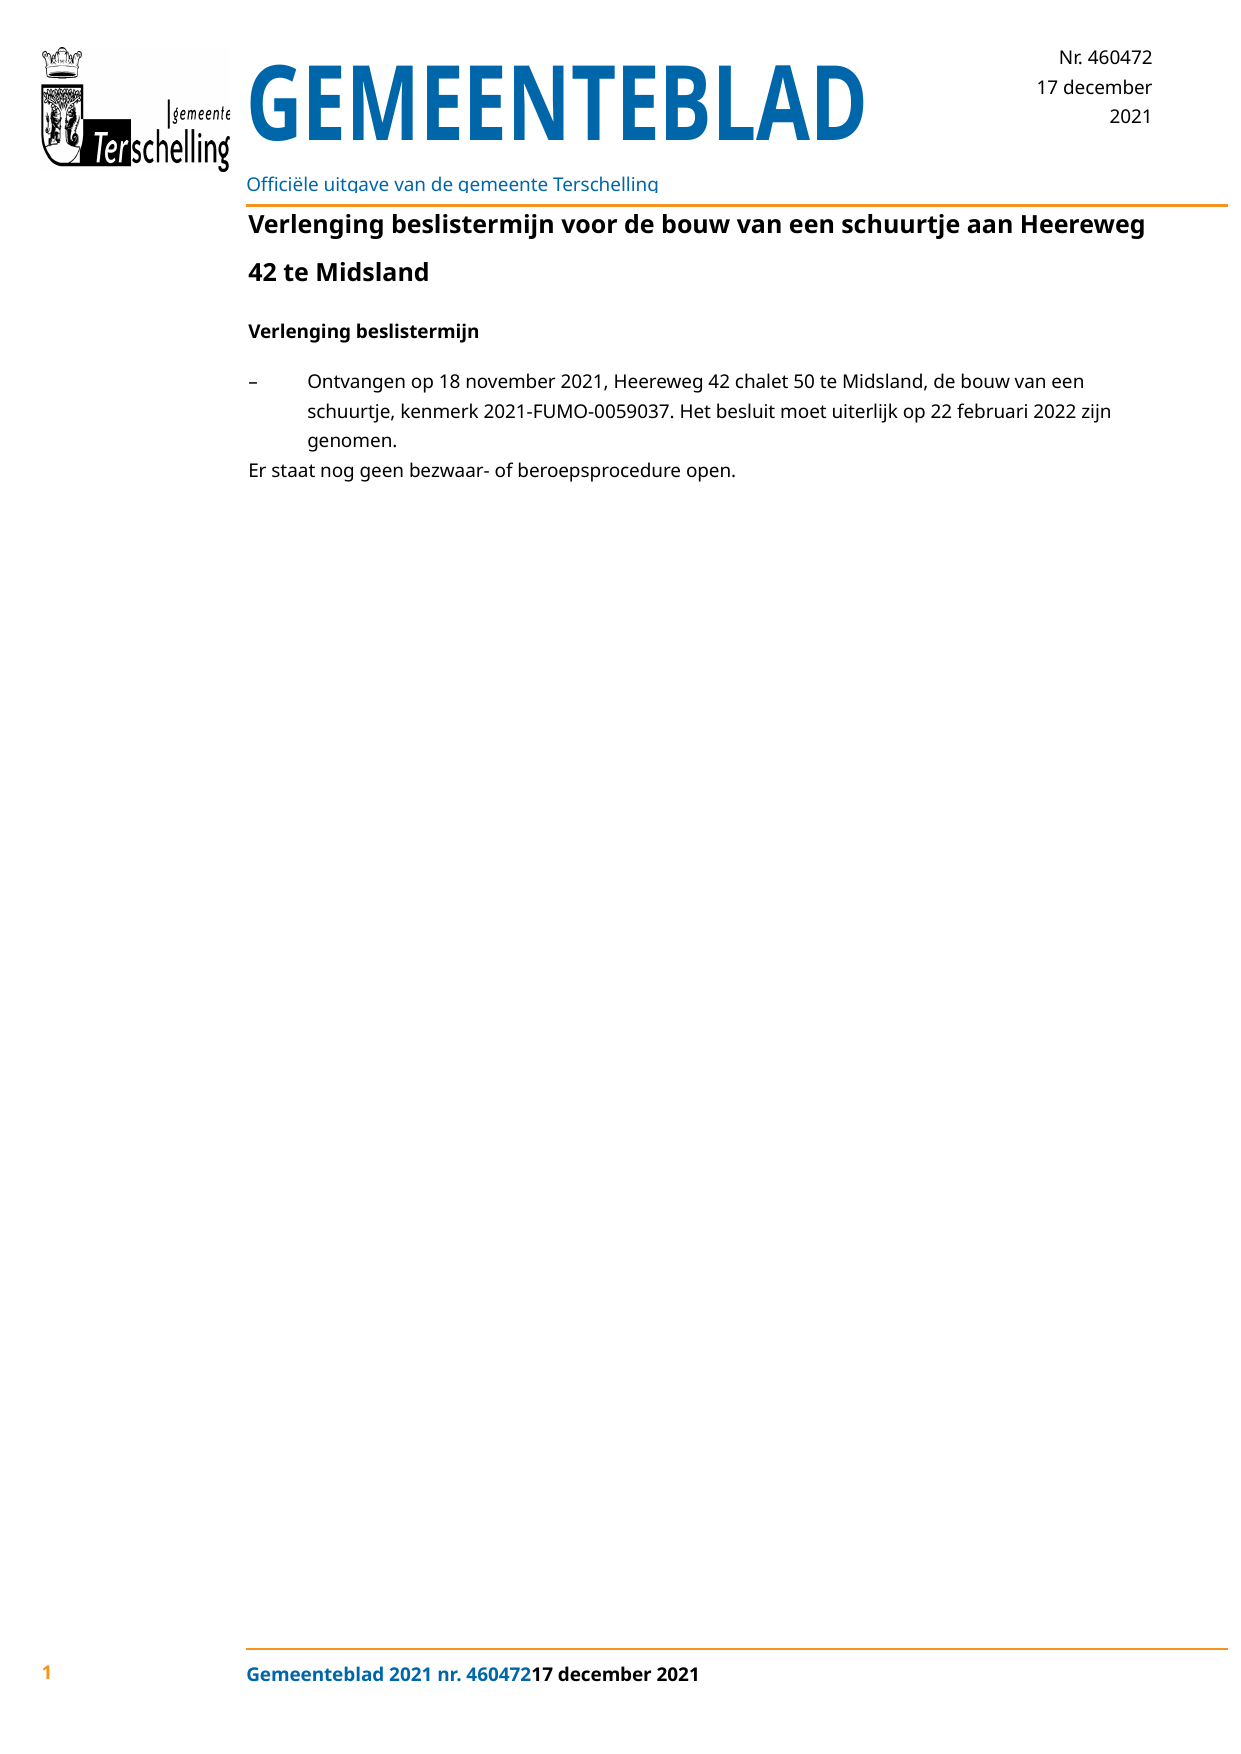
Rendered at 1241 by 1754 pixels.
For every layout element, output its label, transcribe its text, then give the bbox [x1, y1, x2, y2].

picture [41, 47, 231, 172]
list Ontvangen op 18 november 2021, Heereweg 42 chalet 50 te Midsland, de bouw van een schuurtje, kenmerk 2021-FUMO-0059037. Het besluit moet uiterlijk op 22 februari 2022 zijn genomen. [248, 368, 1152, 453]
text Verlenging beslistermijn voor de bouw van een schuurtje aan Heereweg 42 te Midsland [248, 207, 1152, 288]
text Verlenging beslistermijn [248, 318, 1152, 344]
text Er staat nog geen bezwaar- of beroepsprocedure open. [248, 457, 1152, 483]
